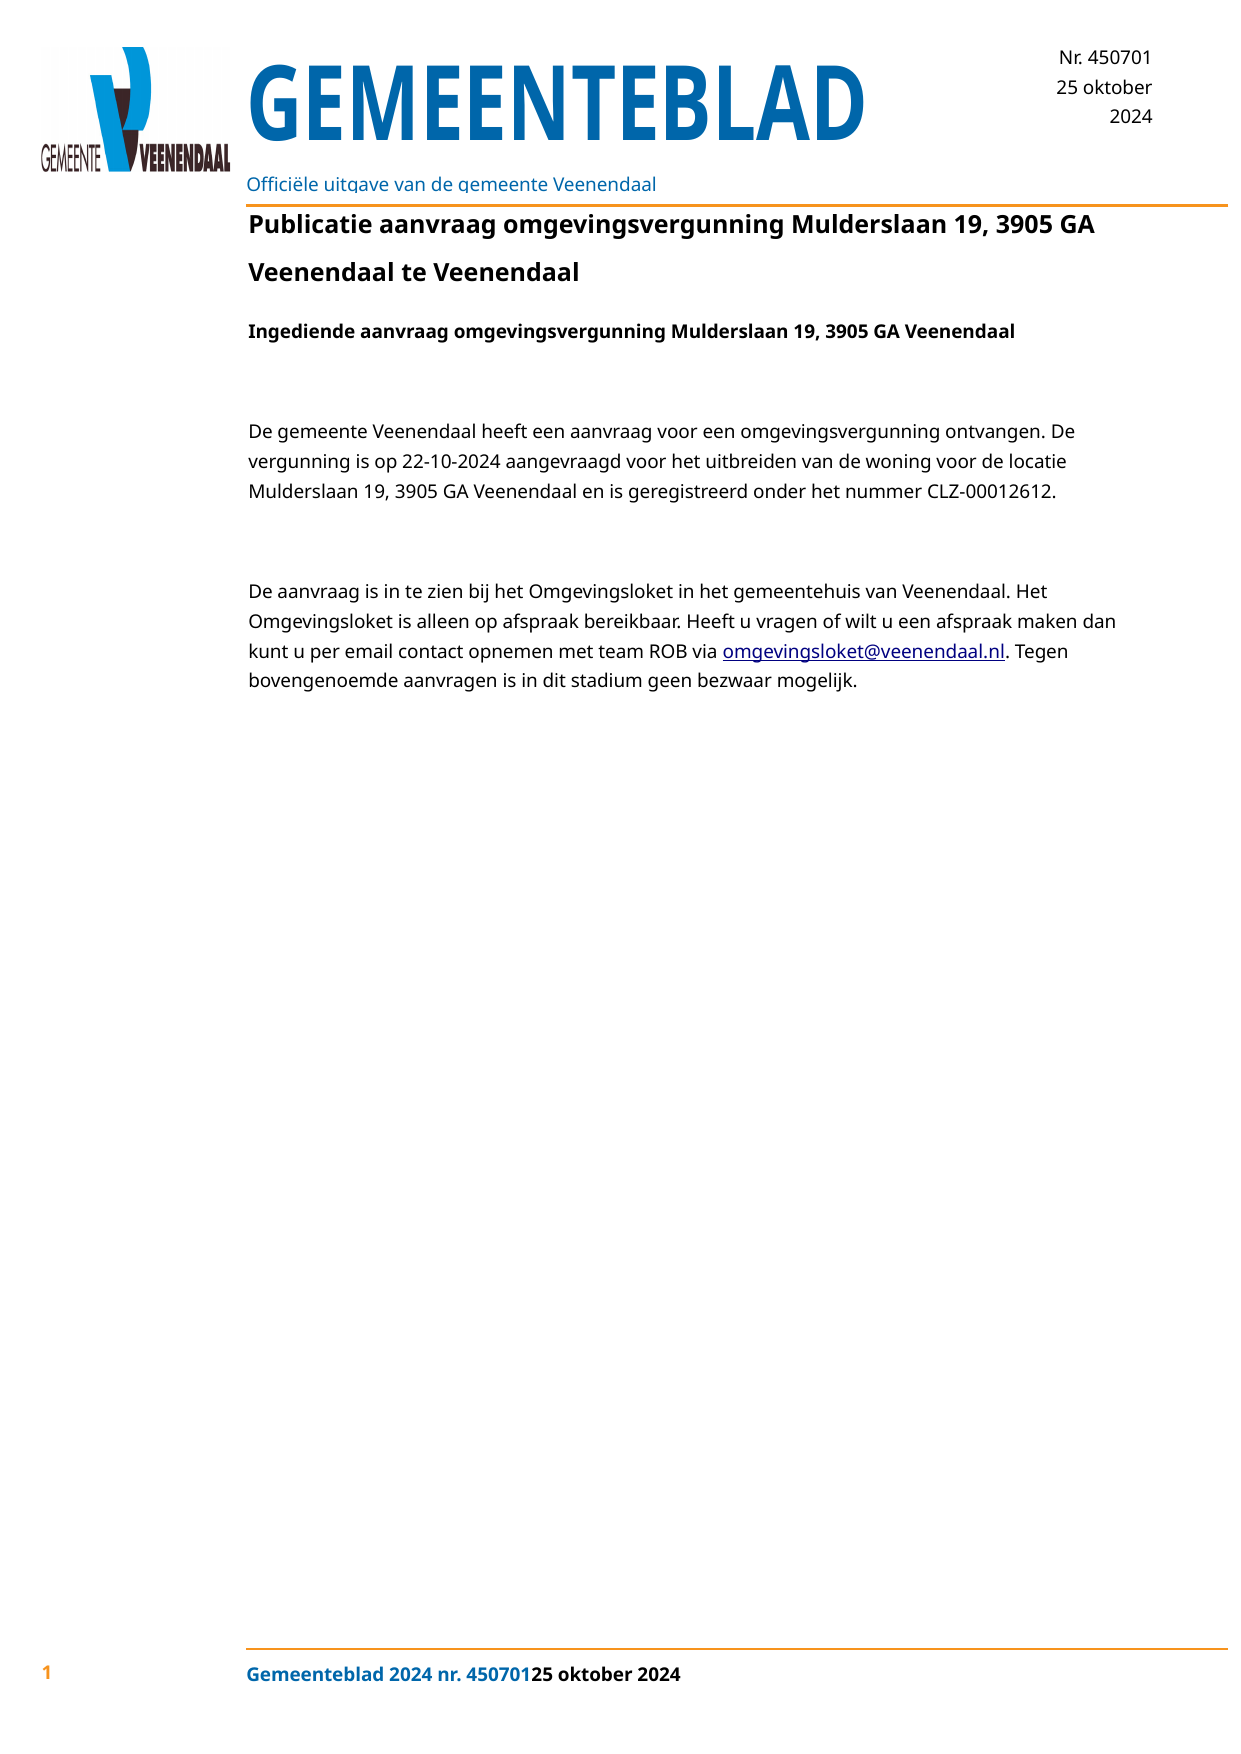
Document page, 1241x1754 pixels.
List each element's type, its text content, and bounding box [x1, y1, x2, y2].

text De aanvraag is in te zien bij het Omgevingsloket in het gemeentehuis van Veenendaal. Het Omgevingsloket is alleen op afspraak bereikbaar. Heeft u vragen of wilt u een afspraak maken dan kunt u per email contact opnemen met team ROB via omgevingsloket@veenendaal.nl. Tegen bovengenoemde aanvragen is in dit stadium geen bezwaar mogelijk. [248, 579, 1152, 693]
text De gemeente Veenendaal heeft een aanvraag voor een omgevingsvergunning ontvangen. De vergunning is op 22-10-2024 aangevraagd voor het uitbreiden van de woning voor de locatie Mulderslaan 19, 3905 GA Veenendaal en is geregistreerd onder het nummer CLZ-00012612. [248, 419, 1152, 504]
picture [123, 47, 231, 172]
text Ingediende aanvraag omgevingsvergunning Mulderslaan 19, 3905 GA Veenendaal [248, 318, 1152, 344]
text Publicatie aanvraag omgevingsvergunning Mulderslaan 19, 3905 GA Veenendaal te Veenendaal [248, 207, 1152, 288]
picture [41, 47, 130, 172]
